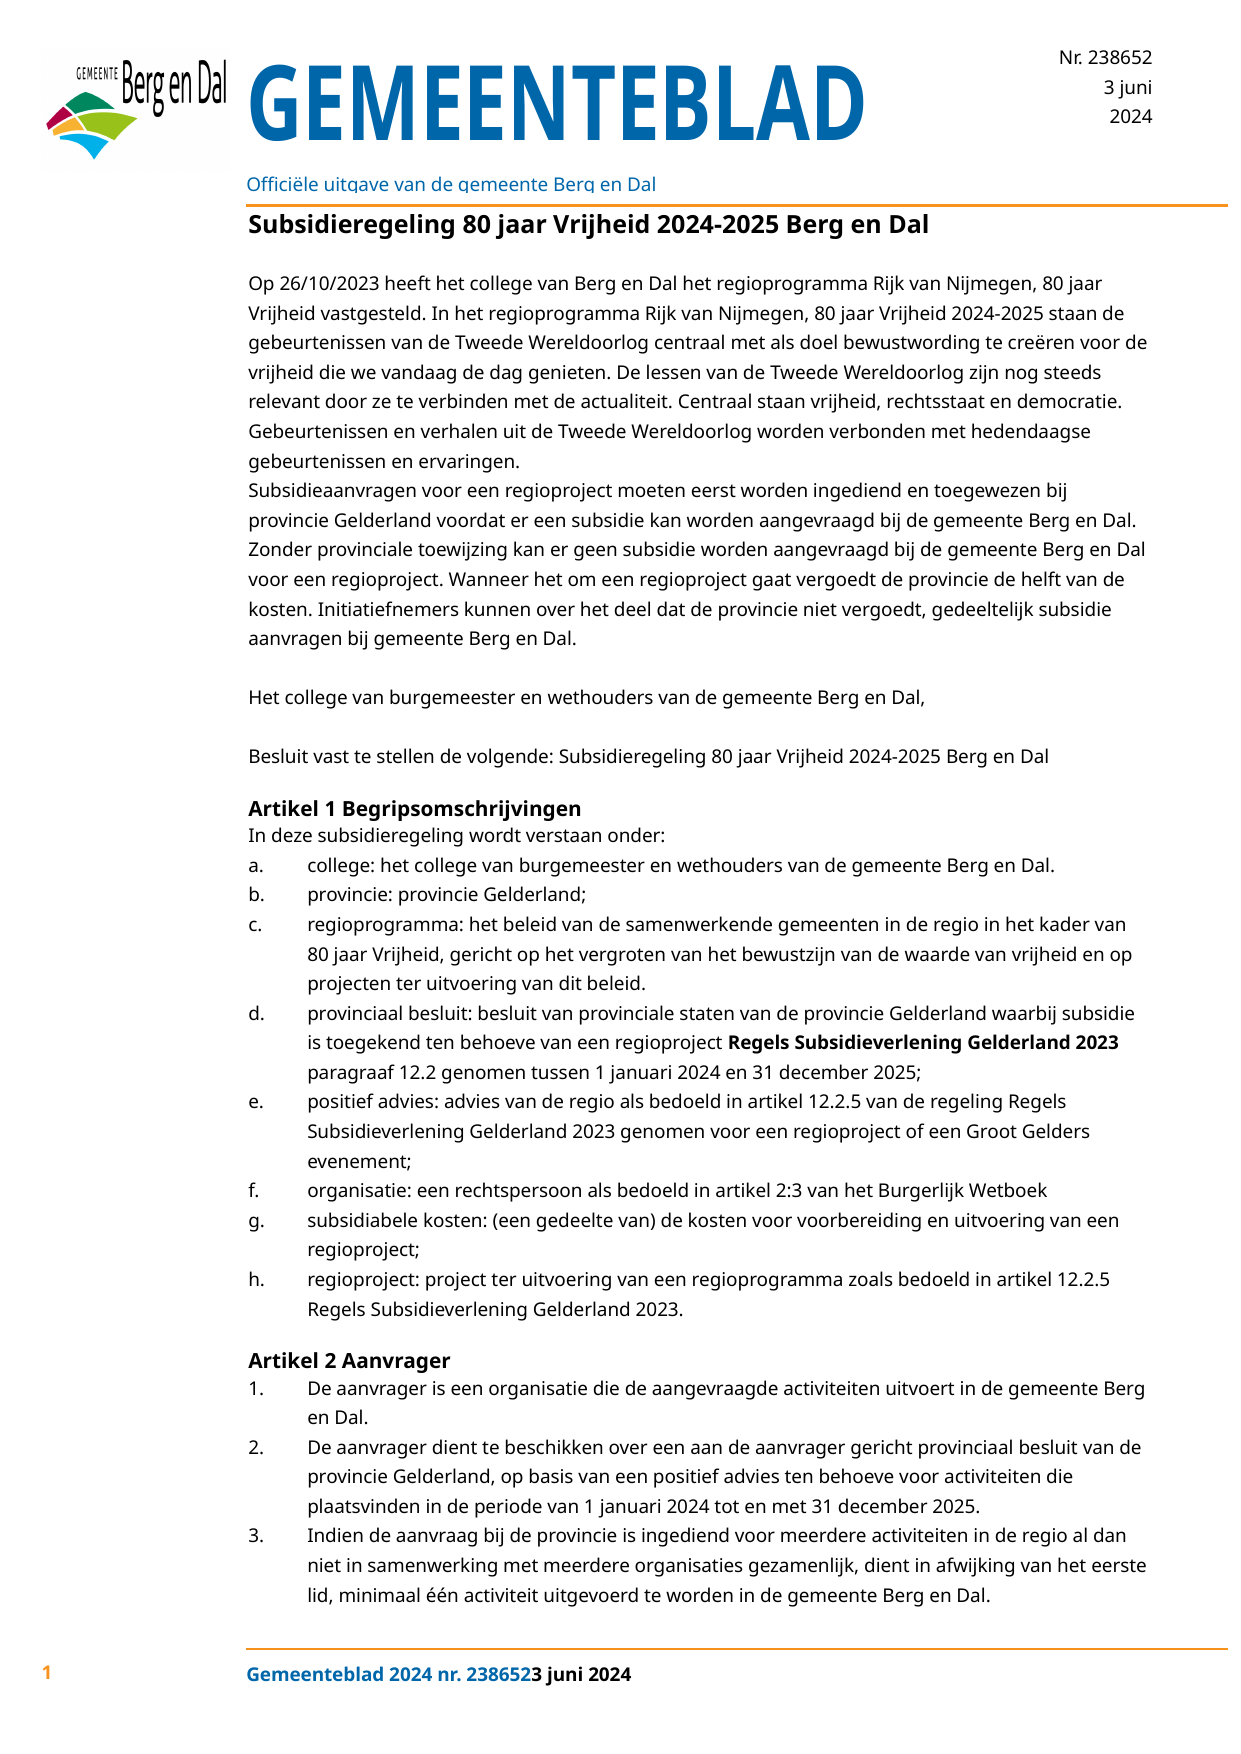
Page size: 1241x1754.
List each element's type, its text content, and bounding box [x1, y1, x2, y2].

list De aanvrager dient te beschikken over een aan de aanvrager gericht provinciaal besluit van de provincie Gelderland, op basis van een positief advies ten behoeve voor activiteiten die plaatsvinden in de periode van 1 januari 2024 tot en met 31 december 2025. [248, 1434, 1152, 1519]
list college: het college van burgemeester en wethouders van de gemeente Berg en Dal. [248, 852, 1152, 878]
list provinciaal besluit: besluit van provinciale staten van de provincie Gelderland waarbij subsidie is toegekend ten behoeve van een regioproject Regels Subsidieverlening Gelderland 2023 paragraaf 12.2 genomen tussen 1 januari 2024 en 31 december 2025; [248, 1000, 1152, 1085]
list subsidiabele kosten: (een gedeelte van) de kosten voor voorbereiding en uitvoering van een regioproject; [248, 1207, 1152, 1262]
list provincie: provincie Gelderland; [248, 882, 1152, 907]
text Subsidieaanvragen voor een regioproject moeten eerst worden ingediend en toegewezen bij provincie Gelderland voordat er een subsidie kan worden aangevraagd bij de gemeente Berg en Dal. Zonder provinciale toewijzing kan er geen subsidie worden aangevraagd bij de gemeente Berg en Dal voor een regioproject. Wanneer het om een regioproject gaat vergoedt de provincie de helft van de kosten. Initiatiefnemers kunnen over het deel dat de provincie niet vergoedt, gedeeltelijk subsidie aanvragen bij gemeente Berg en Dal. [248, 477, 1152, 651]
text Besluit vast te stellen de volgende: Subsidieregeling 80 jaar Vrijheid 2024-2025 Berg en Dal [248, 744, 1152, 769]
list positief advies: advies van de regio als bedoeld in artikel 12.2.5 van de regeling Regels Subsidieverlening Gelderland 2023 genomen voor een regioproject of een Groot Gelders evenement; [248, 1089, 1152, 1174]
list regioproject: project ter uitvoering van een regioprogramma zoals bedoeld in artikel 12.2.5 Regels Subsidieverlening Gelderland 2023. [248, 1266, 1152, 1322]
text In deze subsidieregeling wordt verstaan onder: [248, 822, 1152, 848]
list regioprogramma: het beleid van de samenwerkende gemeenten in de regio in het kader van 80 jaar Vrijheid, gericht op het vergroten van het bewustzijn van de waarde van vrijheid en op projecten ter uitvoering van dit beleid. [248, 911, 1152, 996]
text Het college van burgemeester en wethouders van de gemeente Berg en Dal, [248, 684, 1152, 710]
list Indien de aanvraag bij de provincie is ingediend voor meerdere activiteiten in de regio al dan niet in samenwerking met meerdere organisaties gezamenlijk, dient in afwijking van het eerste lid, minimaal één activiteit uitgevoerd te worden in de gemeente Berg en Dal. [248, 1523, 1152, 1607]
picture [41, 47, 231, 172]
list De aanvrager is een organisatie die de aangevraagde activiteiten uitvoert in de gemeente Berg en Dal. [248, 1375, 1152, 1430]
text Subsidieregeling 80 jaar Vrijheid 2024-2025 Berg en Dal [248, 207, 1152, 241]
text Gebeurtenissen en verhalen uit de Tweede Wereldoorlog worden verbonden met hedendaagse gebeurtenissen en ervaringen. [248, 418, 1152, 473]
text Artikel 1 Begripsomschrijvingen [248, 794, 1152, 822]
text Op 26/10/2023 heeft het college van Berg en Dal het regioprogramma Rijk van Nijmegen, 80 jaar Vrijheid vastgesteld. In het regioprogramma Rijk van Nijmegen, 80 jaar Vrijheid 2024-2025 staan de gebeurtenissen van de Tweede Wereldoorlog centraal met als doel bewustwording te creëren voor de vrijheid die we vandaag de dag genieten. De lessen van de Tweede Wereldoorlog zijn nog steeds relevant door ze te verbinden met de actualiteit. Centraal staan vrijheid, rechtsstaat en democratie. [248, 270, 1152, 414]
list organisatie: een rechtspersoon als bedoeld in artikel 2:3 van het Burgerlijk Wetboek [248, 1177, 1152, 1203]
text Artikel 2 Aanvrager [248, 1346, 1152, 1375]
